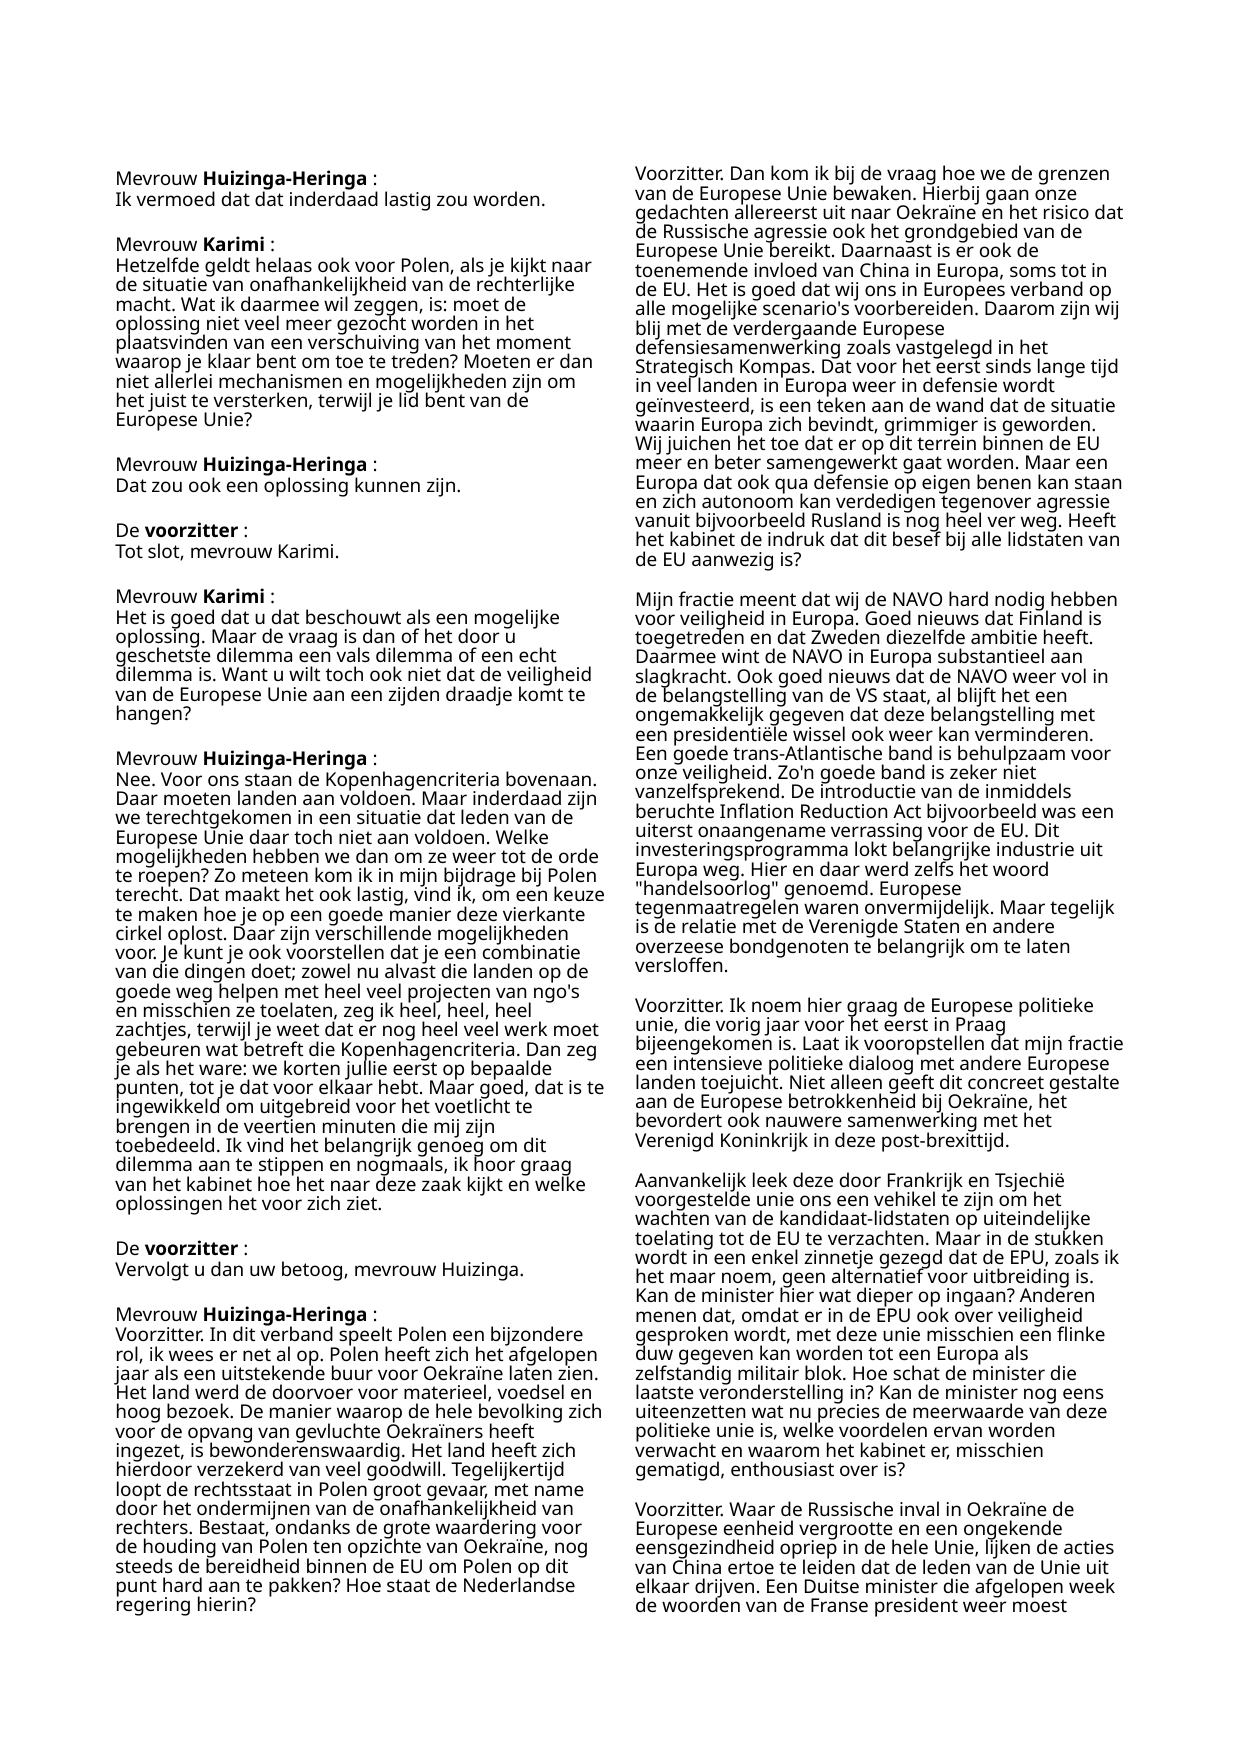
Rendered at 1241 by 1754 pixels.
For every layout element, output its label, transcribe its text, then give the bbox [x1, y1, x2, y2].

text Mevrouw Karimi : [115, 231, 605, 257]
text Voorzitter. In dit verband speelt Polen een bijzondere rol, ik wees er net al op. Polen heeft zich het afgelopen jaar als een uitstekende buur voor Oekraïne laten zien. Het land werd de doorvoer voor materieel, voedsel en hoog bezoek. De manier waarop de hele bevolking zich voor de opvang van gevluchte Oekraïners heeft ingezet, is bewonderenswaardig. Het land heeft zich hierdoor verzekerd van veel goodwill. Tegelijkertijd loopt de rechtsstaat in Polen groot gevaar, met name door het ondermijnen van de onafhankelijkheid van rechters. Bestaat, ondanks de grote waardering voor de houding van Polen ten opzichte van Oekraïne, nog steeds de bereidheid binnen de EU om Polen op dit punt hard aan te pakken? Hoe staat de Nederlandse regering hierin? [115, 1326, 605, 1616]
text Voorzitter. Waar de Russische inval in Oekraïne de Europese eenheid vergrootte en een ongekende eensgezindheid opriep in de hele Unie, lijken de acties van China ertoe te leiden dat de leden van de Unie uit elkaar drijven. Een Duitse minister die afgelopen week de woorden van de Franse president weer moest [635, 1501, 1125, 1616]
text Aanvankelijk leek deze door Frankrijk en Tsjechië voorgestelde unie ons een vehikel te zijn om het wachten van de kandidaat-lidstaten op uiteindelijke toelating tot de EU te verzachten. Maar in de stukken wordt in een enkel zinnetje gezegd dat de EPU, zoals ik het maar noem, geen alternatief voor uitbreiding is. Kan de minister hier wat dieper op ingaan? Anderen menen dat, omdat er in de EPU ook over veiligheid gesproken wordt, met deze unie misschien een flinke duw gegeven kan worden tot een Europa als zelfstandig militair blok. Hoe schat de minister die laatste veronderstelling in? Kan de minister nog eens uiteenzetten wat nu precies de meerwaarde van deze politieke unie is, welke voordelen ervan worden verwacht en waarom het kabinet er, misschien gematigd, enthousiast over is? [635, 1172, 1125, 1480]
text Voorzitter. Dan kom ik bij de vraag hoe we de grenzen van de Europese Unie bewaken. Hierbij gaan onze gedachten allereerst uit naar Oekraïne en het risico dat de Russische agressie ook het grondgebied van de Europese Unie bereikt. Daarnaast is er ook de toenemende invloed van China in Europa, soms tot in de EU. Het is goed dat wij ons in Europees verband op alle mogelijke scenario's voorbereiden. Daarom zijn wij blij met de verdergaande Europese defensiesamenwerking zoals vastgelegd in het Strategisch Kompas. Dat voor het eerst sinds lange tijd in veel landen in Europa weer in defensie wordt geïnvesteerd, is een teken aan de wand dat de situatie waarin Europa zich bevindt, grimmiger is geworden. Wij juichen het toe dat er op dit terrein binnen de EU meer en beter samengewerkt gaat worden. Maar een Europa dat ook qua defensie op eigen benen kan staan en zich autonoom kan verdedigen tegenover agressie vanuit bijvoorbeeld Rusland is nog heel ver weg. Heeft het kabinet de indruk dat dit besef bij alle lidstaten van de EU aanwezig is? [635, 165, 1125, 570]
text Mevrouw Huizinga-Heringa : [115, 451, 605, 477]
text Mevrouw Huizinga-Heringa : [115, 745, 605, 771]
text De voorzitter : [115, 1235, 605, 1261]
text Hetzelfde geldt helaas ook voor Polen, als je kijkt naar de situatie van onafhankelijkheid van de rechterlijke macht. Wat ik daarmee wil zeggen, is: moet de oplossing niet veel meer gezocht worden in het plaatsvinden van een verschuiving van het moment waarop je klaar bent om toe te treden? Moeten er dan niet allerlei mechanismen en mogelijkheden zijn om het juist te versterken, terwijl je lid bent van de Europese Unie? [115, 257, 605, 430]
text Voorzitter. Ik noem hier graag de Europese politieke unie, die vorig jaar voor het eerst in Praag bijeengekomen is. Laat ik vooropstellen dat mijn fractie een intensieve politieke dialoog met andere Europese landen toejuicht. Niet alleen geeft dit concreet gestalte aan de Europese betrokkenheid bij Oekraïne, het bevordert ook nauwere samenwerking met het Verenigd Koninkrijk in deze post-brexittijd. [635, 997, 1125, 1151]
text Vervolgt u dan uw betoog, mevrouw Huizinga. [115, 1261, 605, 1280]
text Mevrouw Karimi : [115, 583, 605, 609]
text Dat zou ook een oplossing kunnen zijn. [115, 477, 605, 496]
text Mijn fractie meent dat wij de NAVO hard nodig hebben voor veiligheid in Europa. Goed nieuws dat Finland is toegetreden en dat Zweden diezelfde ambitie heeft. Daarmee wint de NAVO in Europa substantieel aan slagkracht. Ook goed nieuws dat de NAVO weer vol in de belangstelling van de VS staat, al blijft het een ongemakkelijk gegeven dat deze belangstelling met een presidentiële wissel ook weer kan verminderen. Een goede trans-Atlantische band is behulpzaam voor onze veiligheid. Zo'n goede band is zeker niet vanzelfsprekend. De introductie van de inmiddels beruchte Inflation Reduction Act bijvoorbeeld was een uiterst onaangename verrassing voor de EU. Dit investeringsprogramma lokt belangrijke industrie uit Europa weg. Hier en daar werd zelfs het woord "handelsoorlog" genoemd. Europese tegenmaatregelen waren onvermijdelijk. Maar tegelijk is de relatie met de Verenigde Staten en andere overzeese bondgenoten te belangrijk om te laten versloffen. [635, 591, 1125, 976]
text Mevrouw Huizinga-Heringa : [115, 165, 605, 191]
text Tot slot, mevrouw Karimi. [115, 543, 605, 562]
text Nee. Voor ons staan de Kopenhagencriteria bovenaan. Daar moeten landen aan voldoen. Maar inderdaad zijn we terechtgekomen in een situatie dat leden van de Europese Unie daar toch niet aan voldoen. Welke mogelijkheden hebben we dan om ze weer tot de orde te roepen? Zo meteen kom ik in mijn bijdrage bij Polen terecht. Dat maakt het ook lastig, vind ik, om een keuze te maken hoe je op een goede manier deze vierkante cirkel oplost. Daar zijn verschillende mogelijkheden voor. Je kunt je ook voorstellen dat je een combinatie van die dingen doet; zowel nu alvast die landen op de goede weg helpen met heel veel projecten van ngo's en misschien ze toelaten, zeg ik heel, heel, heel zachtjes, terwijl je weet dat er nog heel veel werk moet gebeuren wat betreft die Kopenhagencriteria. Dan zeg je als het ware: we korten jullie eerst op bepaalde punten, tot je dat voor elkaar hebt. Maar goed, dat is te ingewikkeld om uitgebreid voor het voetlicht te brengen in de veertien minuten die mij zijn toebedeeld. Ik vind het belangrijk genoeg om dit dilemma aan te stippen en nogmaals, ik hoor graag van het kabinet hoe het naar deze zaak kijkt en welke oplossingen het voor zich ziet. [115, 771, 605, 1214]
text Mevrouw Huizinga-Heringa : [115, 1301, 605, 1326]
text Het is goed dat u dat beschouwt als een mogelijke oplossing. Maar de vraag is dan of het door u geschetste dilemma een vals dilemma of een echt dilemma is. Want u wilt toch ook niet dat de veiligheid van de Europese Unie aan een zijden draadje komt te hangen? [115, 609, 605, 724]
text Ik vermoed dat dat inderdaad lastig zou worden. [115, 191, 605, 210]
text De voorzitter : [115, 517, 605, 543]
